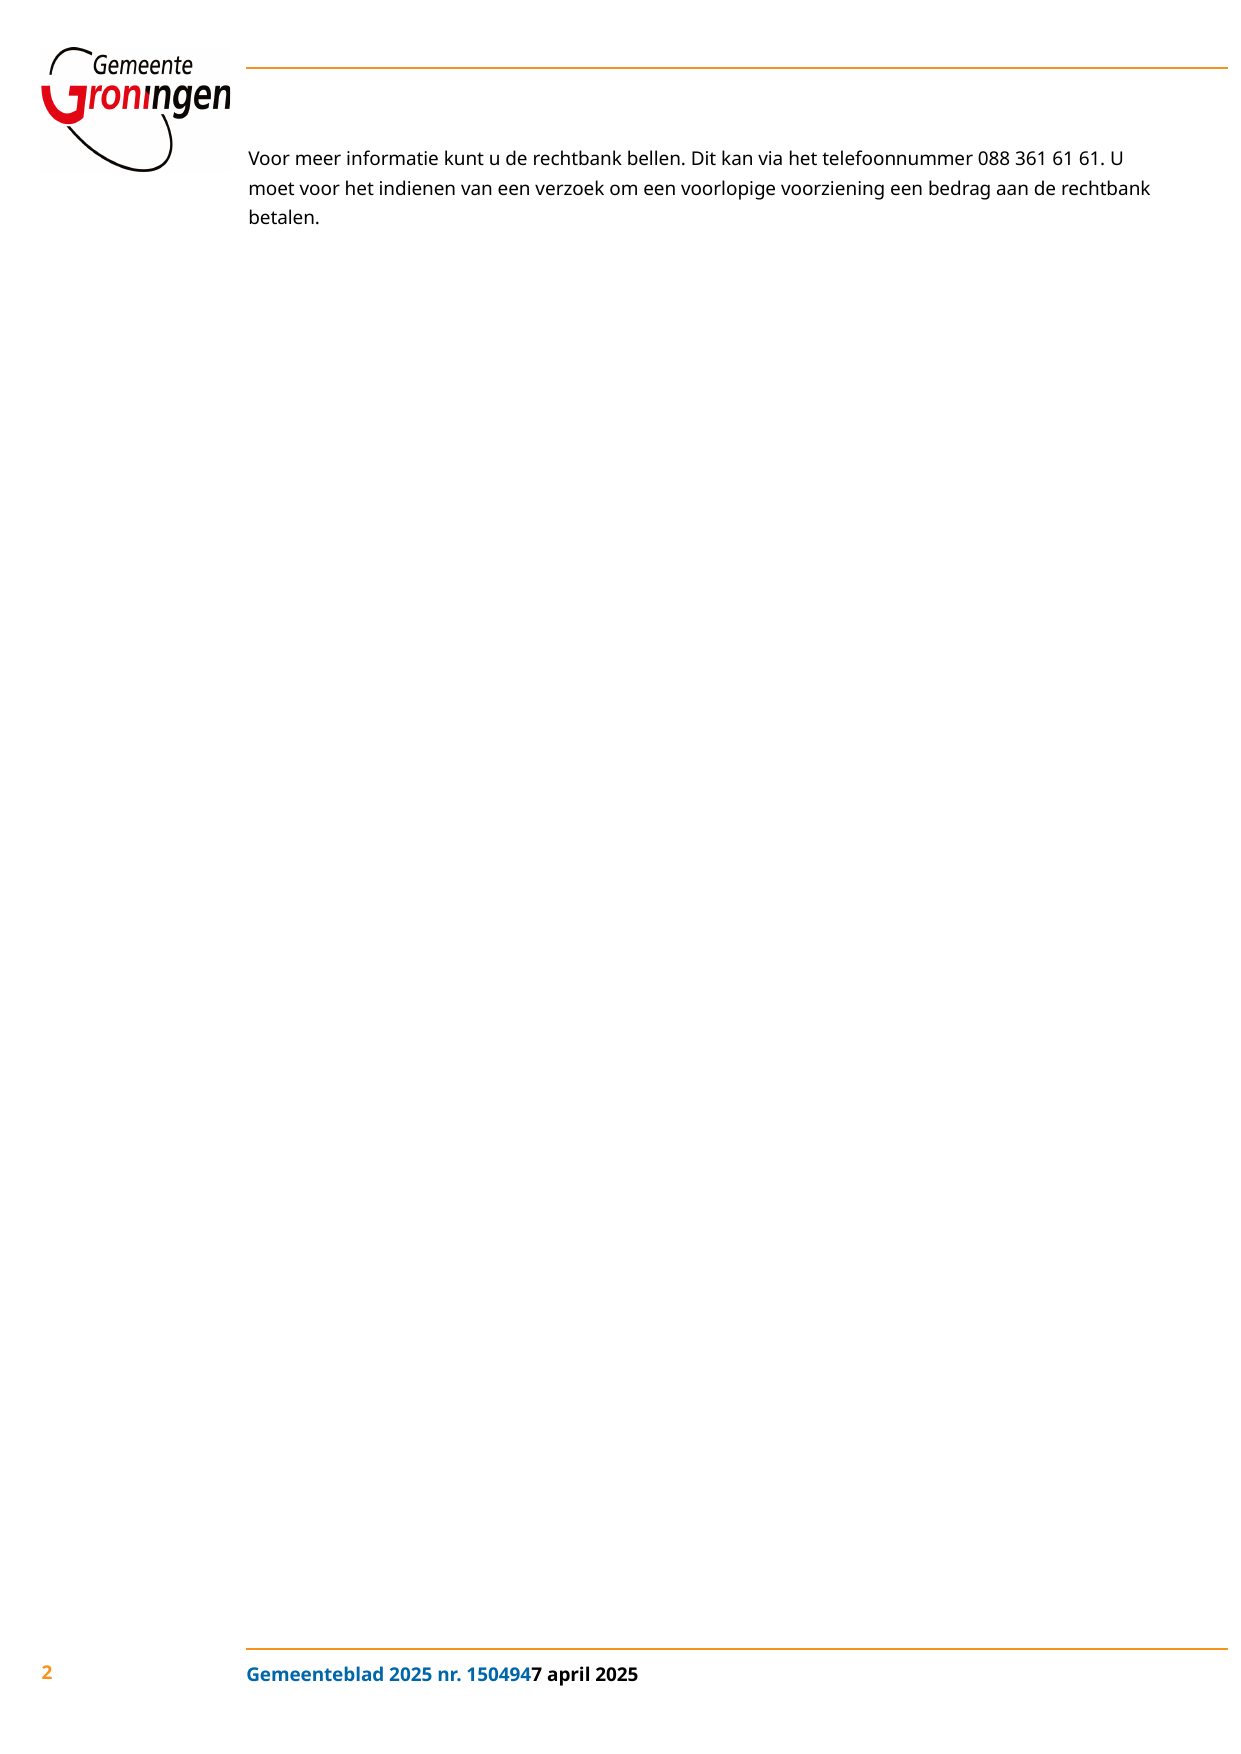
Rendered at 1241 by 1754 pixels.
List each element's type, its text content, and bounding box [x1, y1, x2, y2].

text Voor meer informatie kunt u de rechtbank bellen. Dit kan via het telefoonnummer 088 361 61 61. U moet voor het indienen van een verzoek om een voorlopige voorziening een bedrag aan de rechtbank betalen. [248, 145, 1152, 230]
picture [41, 47, 231, 172]
